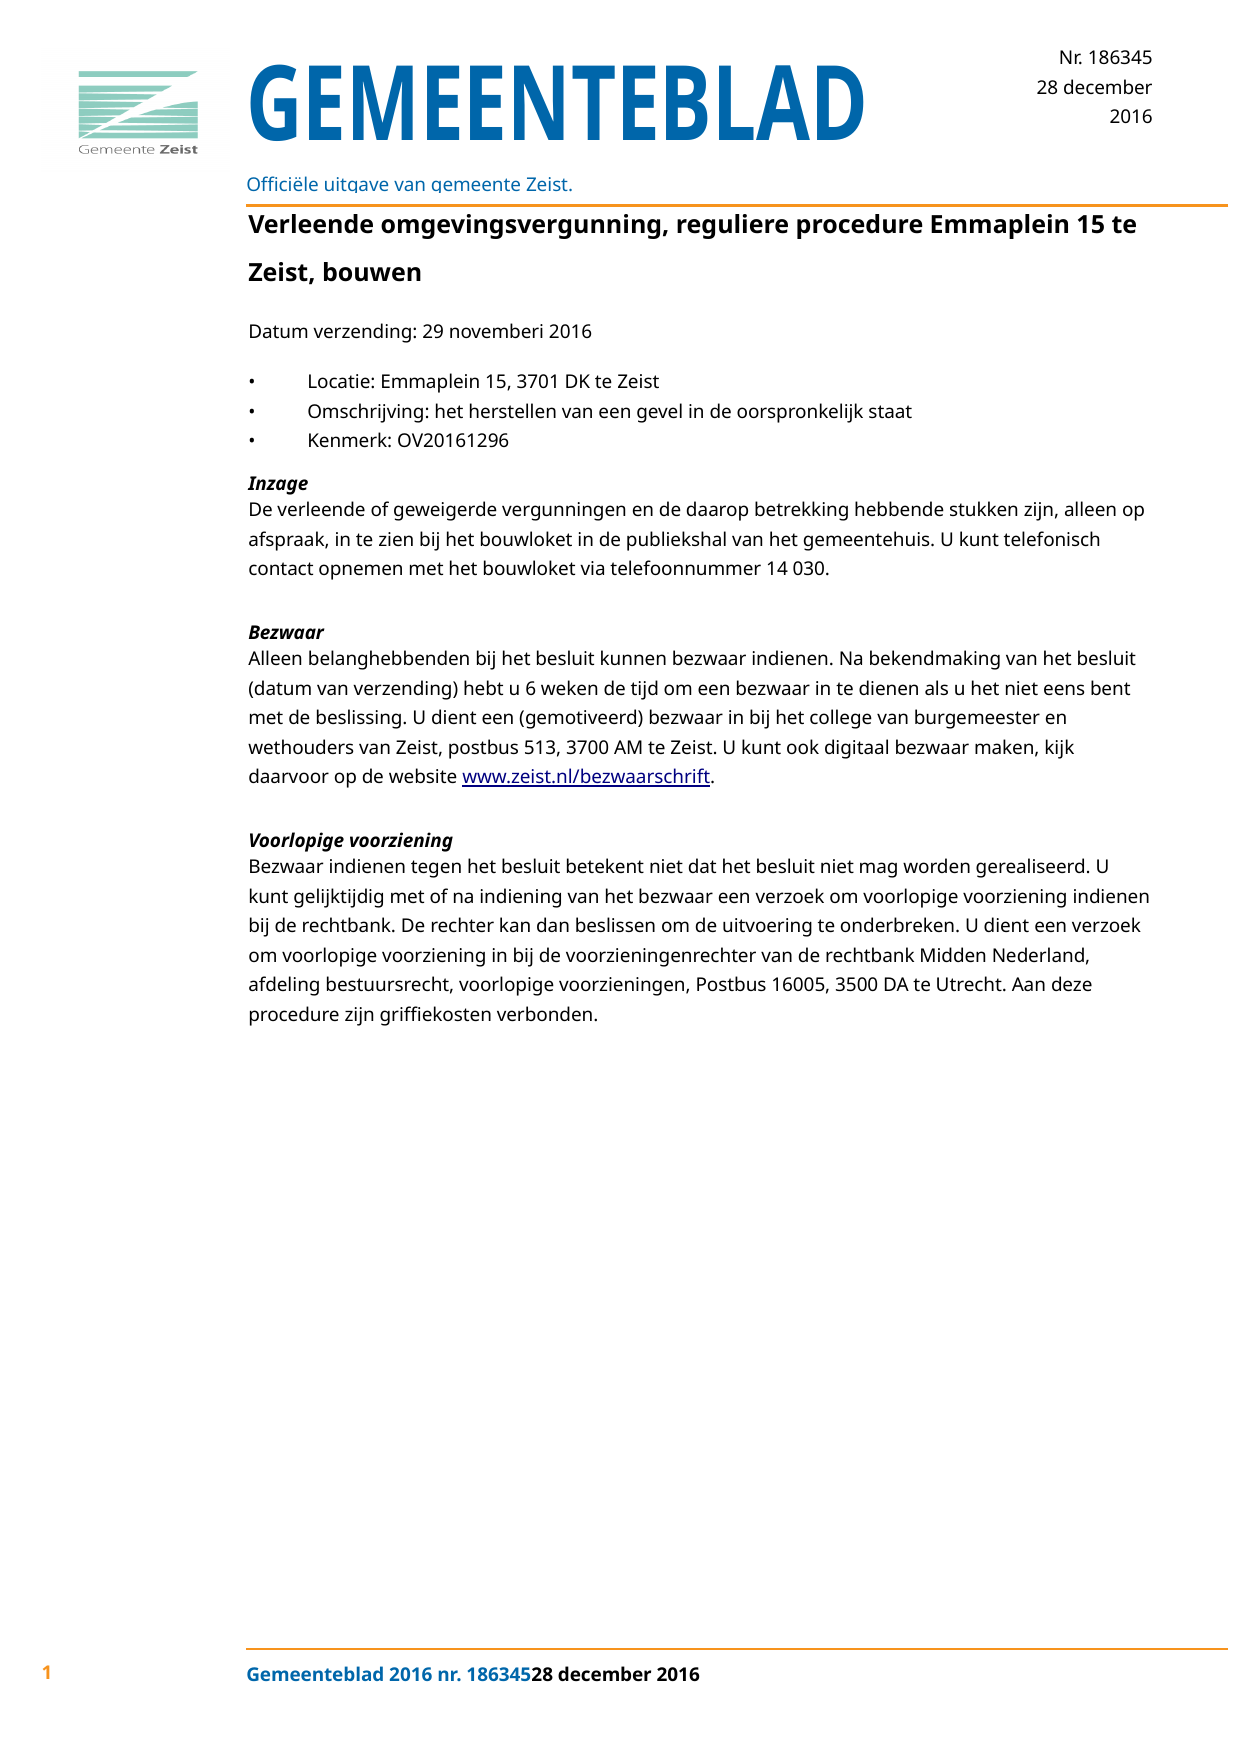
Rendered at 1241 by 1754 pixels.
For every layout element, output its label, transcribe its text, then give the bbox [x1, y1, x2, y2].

text Verleende omgevingsvergunning, reguliere procedure Emmaplein 15 te Zeist, bouwen [248, 207, 1152, 288]
text Inzage [248, 471, 1152, 496]
text Alleen belanghebbenden bij het besluit kunnen bezwaar indienen. Na bekendmaking van het besluit (datum van verzending) hebt u 6 weken de tijd om een bezwaar in te dienen als u het niet eens bent met de beslissing. U dient een (gemotiveerd) bezwaar in bij het college van burgemeester en wethouders van Zeist, postbus 513, 3700 AM te Zeist. U kunt ook digitaal bezwaar maken, kijk daarvoor op de website www.zeist.nl/bezwaarschrift. [248, 645, 1152, 789]
picture [41, 47, 231, 172]
text Datum verzending: 29 novemberi 2016 [248, 318, 1152, 344]
text Bezwaar [248, 619, 1152, 645]
list Locatie: Emmaplein 15, 3701 DK te Zeist [248, 368, 1152, 394]
list Kenmerk: OV20161296 [248, 427, 1152, 453]
text Bezwaar indienen tegen het besluit betekent niet dat het besluit niet mag worden gerealiseerd. U kunt gelijktijdig met of na indiening van het bezwaar een verzoek om voorlopige voorziening indienen bij de rechtbank. De rechter kan dan beslissen om de uitvoering te onderbreken. U dient een verzoek om voorlopige voorziening in bij de voorzieningenrechter van de rechtbank Midden Nederland, afdeling bestuursrecht, voorlopige voorzieningen, Postbus 16005, 3500 DA te Utrecht. Aan deze procedure zijn griffiekosten verbonden. [248, 853, 1152, 1027]
text Voorlopige voorziening [248, 827, 1152, 853]
list Omschrijving: het herstellen van een gevel in de oorspronkelijk staat [248, 398, 1152, 424]
text De verleende of geweigerde vergunningen en de daarop betrekking hebbende stukken zijn, alleen op afspraak, in te zien bij het bouwloket in de publiekshal van het gemeentehuis. U kunt telefonisch contact opnemen met het bouwloket via telefoonnummer 14 030. [248, 496, 1152, 581]
